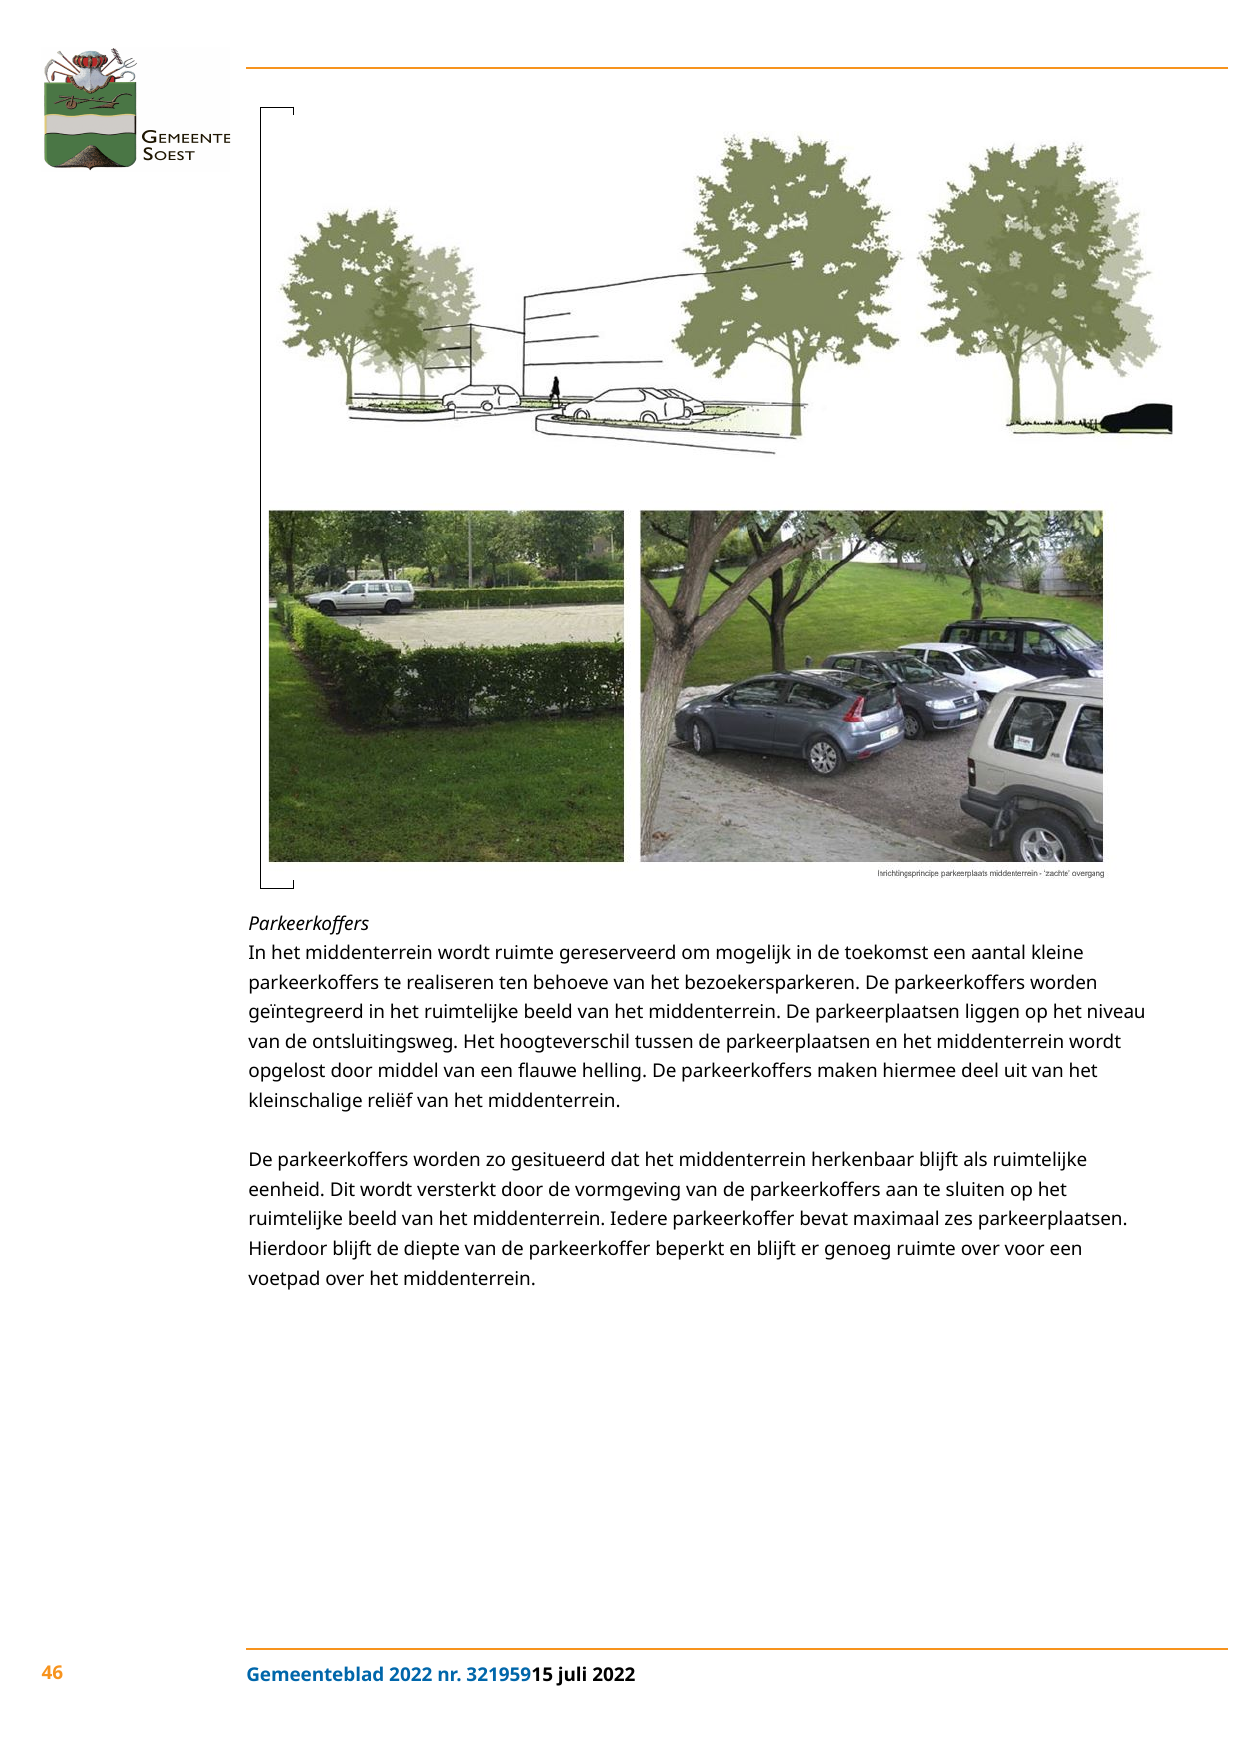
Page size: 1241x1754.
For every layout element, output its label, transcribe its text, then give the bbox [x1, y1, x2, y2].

text Parkeerkoffers [248, 910, 1152, 935]
text De parkeerkoffers worden zo gesitueerd dat het middenterrein herkenbaar blijft als ruimtelijke eenheid. Dit wordt versterkt door de vormgeving van de parkeerkoffers aan te sluiten op het ruimtelijke beeld van het middenterrein. Iedere parkeerkoffer bevat maximaal zes parkeerplaatsen. Hierdoor blijft de diepte van de parkeerkoffer beperkt en blijft er genoeg ruimte over voor een voetpad over het middenterrein. [248, 1146, 1152, 1290]
picture [268, 115, 1173, 880]
picture [41, 47, 231, 172]
text In het middenterrein wordt ruimte gereserveerd om mogelijk in de toekomst een aantal kleine parkeerkoffers te realiseren ten behoeve van het bezoekersparkeren. De parkeerkoffers worden geïntegreerd in het ruimtelijke beeld van het middenterrein. De parkeerplaatsen liggen op het niveau van de ontsluitingsweg. Het hoogteverschil tussen de parkeerplaatsen en het middenterrein wordt opgelost door middel van een flauwe helling. De parkeerkoffers maken hiermee deel uit van het kleinschalige reliëf van het middenterrein. [248, 939, 1152, 1113]
